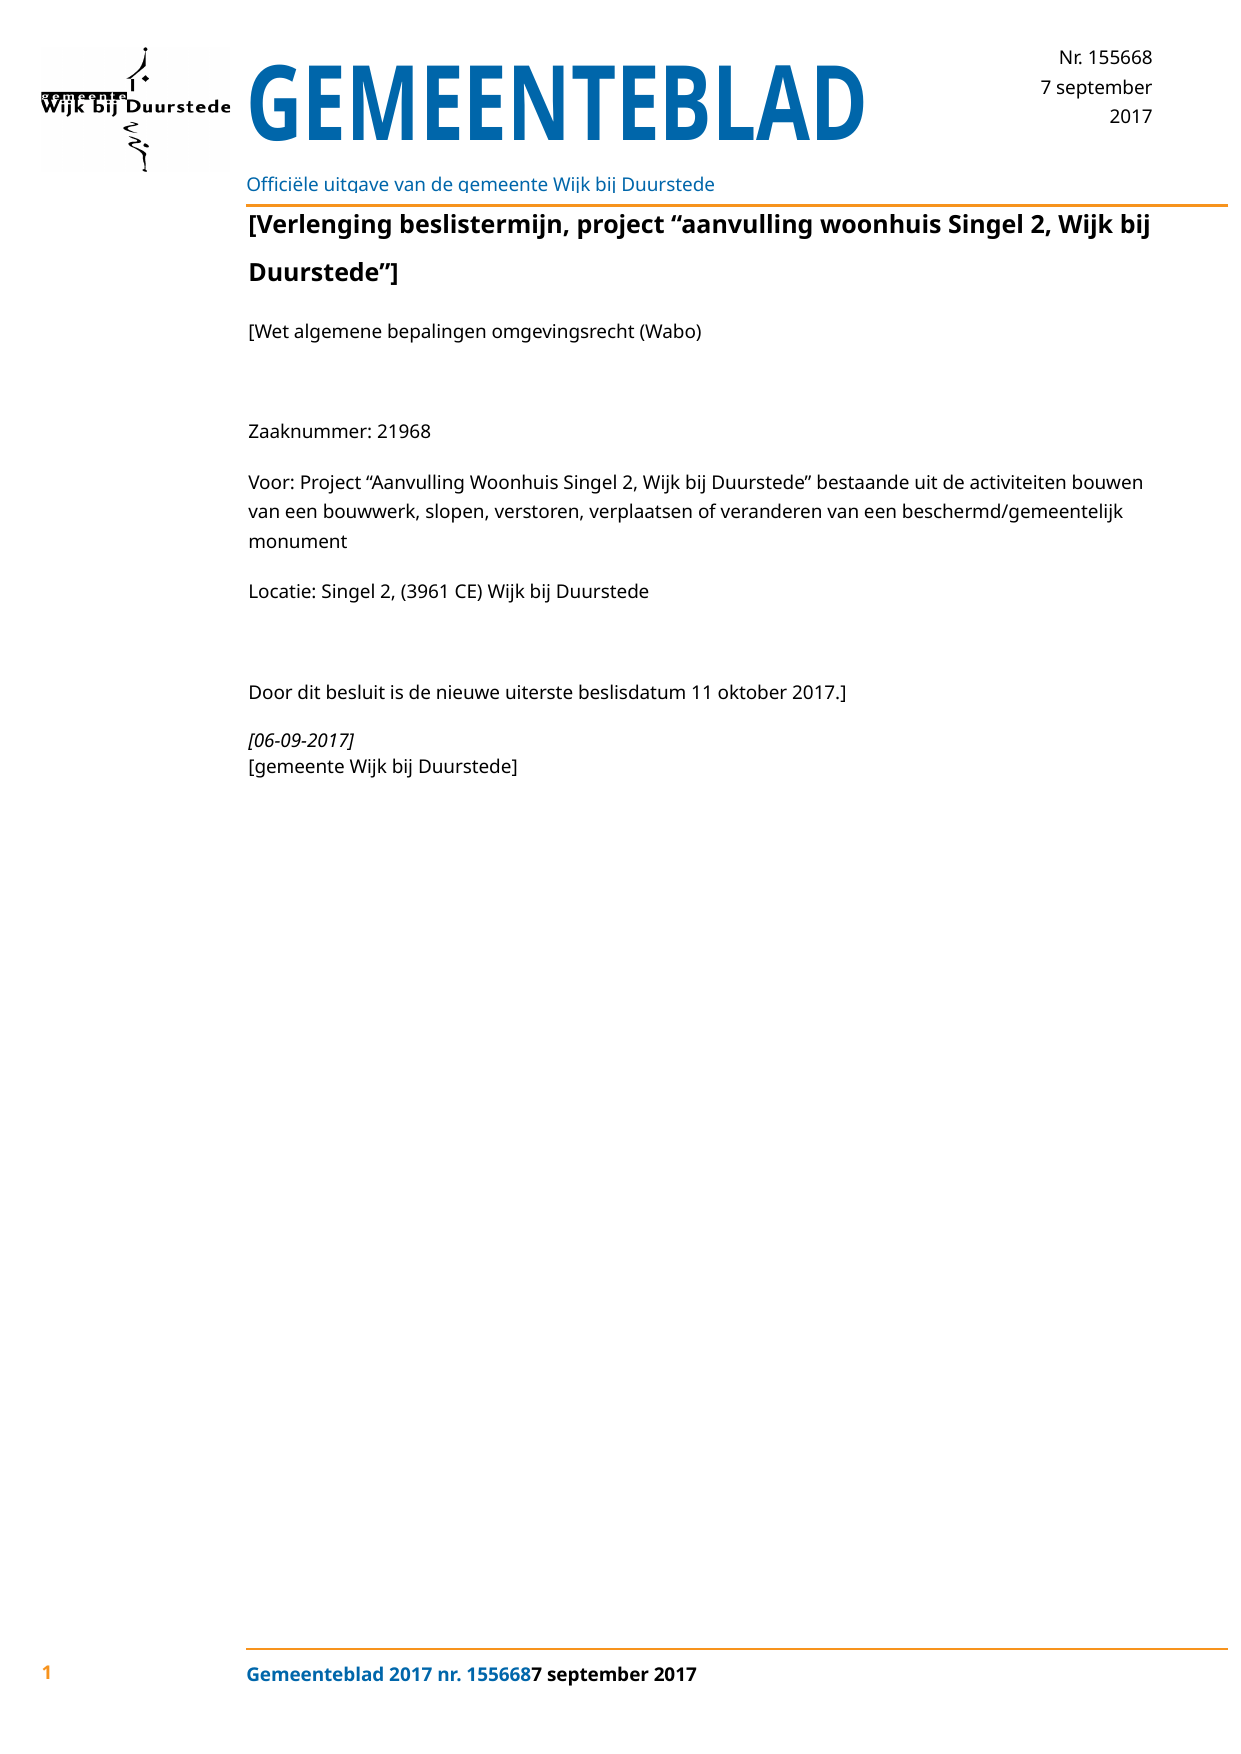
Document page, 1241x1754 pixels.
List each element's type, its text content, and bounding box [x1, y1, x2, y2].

text [Wet algemene bepalingen omgevingsrecht (Wabo) [248, 318, 1152, 344]
picture [41, 47, 231, 172]
text Voor: Project “Aanvulling Woonhuis Singel 2, Wijk bij Duurstede” bestaande uit de activiteiten bouwen van een bouwwerk, slopen, verstoren, verplaatsen of veranderen van een beschermd/gemeentelijk monument [248, 469, 1152, 554]
text [06-09-2017] [248, 727, 1152, 753]
text [gemeente Wijk bij Duurstede] [248, 753, 1152, 779]
text Door dit besluit is de nieuwe uiterste beslisdatum 11 oktober 2017.] [248, 679, 1152, 705]
text Zaaknummer: 21968 [248, 419, 1152, 444]
text [Verlenging beslistermijn, project “aanvulling woonhuis Singel 2, Wijk bij Duurstede”] [248, 207, 1152, 288]
text Locatie: Singel 2, (3961 CE) Wijk bij Duurstede [248, 579, 1152, 604]
